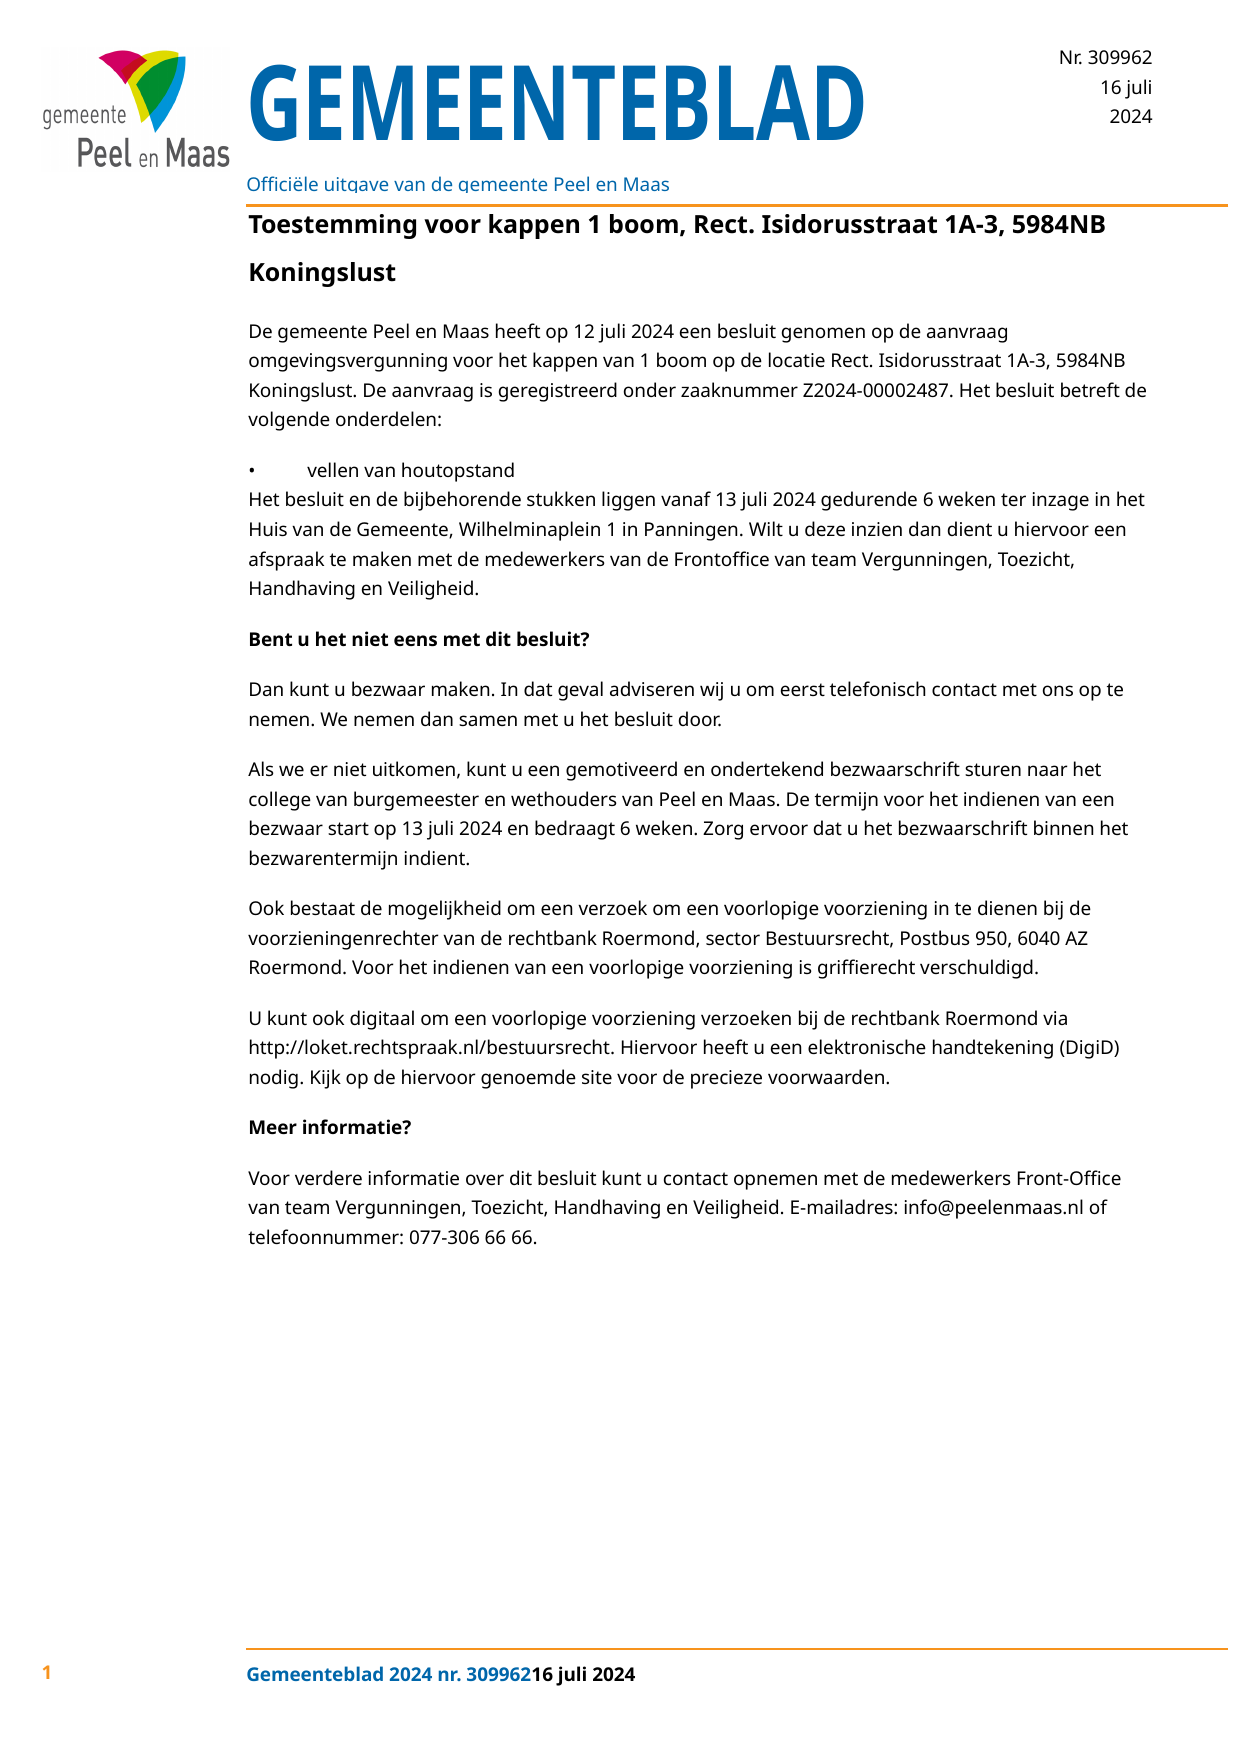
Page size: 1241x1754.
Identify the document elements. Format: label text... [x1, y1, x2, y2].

text Voor verdere informatie over dit besluit kunt u contact opnemen met de medewerkers Front-Office van team Vergunningen, Toezicht, Handhaving en Veiligheid. E-mailadres: info@peelenmaas.nl of telefoonnummer: 077-306 66 66. [248, 1165, 1152, 1250]
list vellen van houtopstand [248, 457, 1152, 483]
text U kunt ook digitaal om een voorlopige voorziening verzoeken bij de rechtbank Roermond via http://loket.rechtspraak.nl/bestuursrecht. Hiervoor heeft u een elektronische handtekening (DigiD) nodig. Kijk op de hiervoor genoemde site voor de precieze voorwaarden. [248, 1005, 1152, 1090]
text De gemeente Peel en Maas heeft op 12 juli 2024 een besluit genomen op de aanvraag omgevingsvergunning voor het kappen van 1 boom op de locatie Rect. Isidorusstraat 1A-3, 5984NB Koningslust. De aanvraag is geregistreerd onder zaaknummer Z2024-00002487. Het besluit betreft de volgende onderdelen: [248, 318, 1152, 432]
picture [41, 47, 231, 172]
text Het besluit en de bijbehorende stukken liggen vanaf 13 juli 2024 gedurende 6 weken ter inzage in het Huis van de Gemeente, Wilhelminaplein 1 in Panningen. Wilt u deze inzien dan dient u hiervoor een afspraak te maken met de medewerkers van de Frontoffice van team Vergunningen, Toezicht, Handhaving en Veiligheid. [248, 487, 1152, 601]
text Bent u het niet eens met dit besluit? [248, 626, 1152, 652]
text Dan kunt u bezwaar maken. In dat geval adviseren wij u om eerst telefonisch contact met ons op te nemen. We nemen dan samen met u het besluit door. [248, 676, 1152, 732]
text Als we er niet uitkomen, kunt u een gemotiveerd en ondertekend bezwaarschrift sturen naar het college van burgemeester en wethouders van Peel en Maas. De termijn voor het indienen van een bezwaar start op 13 juli 2024 en bedraagt 6 weken. Zorg ervoor dat u het bezwaarschrift binnen het bezwarentermijn indient. [248, 756, 1152, 871]
text Toestemming voor kappen 1 boom, Rect. Isidorusstraat 1A-3, 5984NB Koningslust [248, 207, 1152, 288]
text Ook bestaat de mogelijkheid om een verzoek om een voorlopige voorziening in te dienen bij de voorzieningenrechter van de rechtbank Roermond, sector Bestuursrecht, Postbus 950, 6040 AZ Roermond. Voor het indienen van een voorlopige voorziening is griffierecht verschuldigd. [248, 895, 1152, 980]
text Meer informatie? [248, 1114, 1152, 1140]
